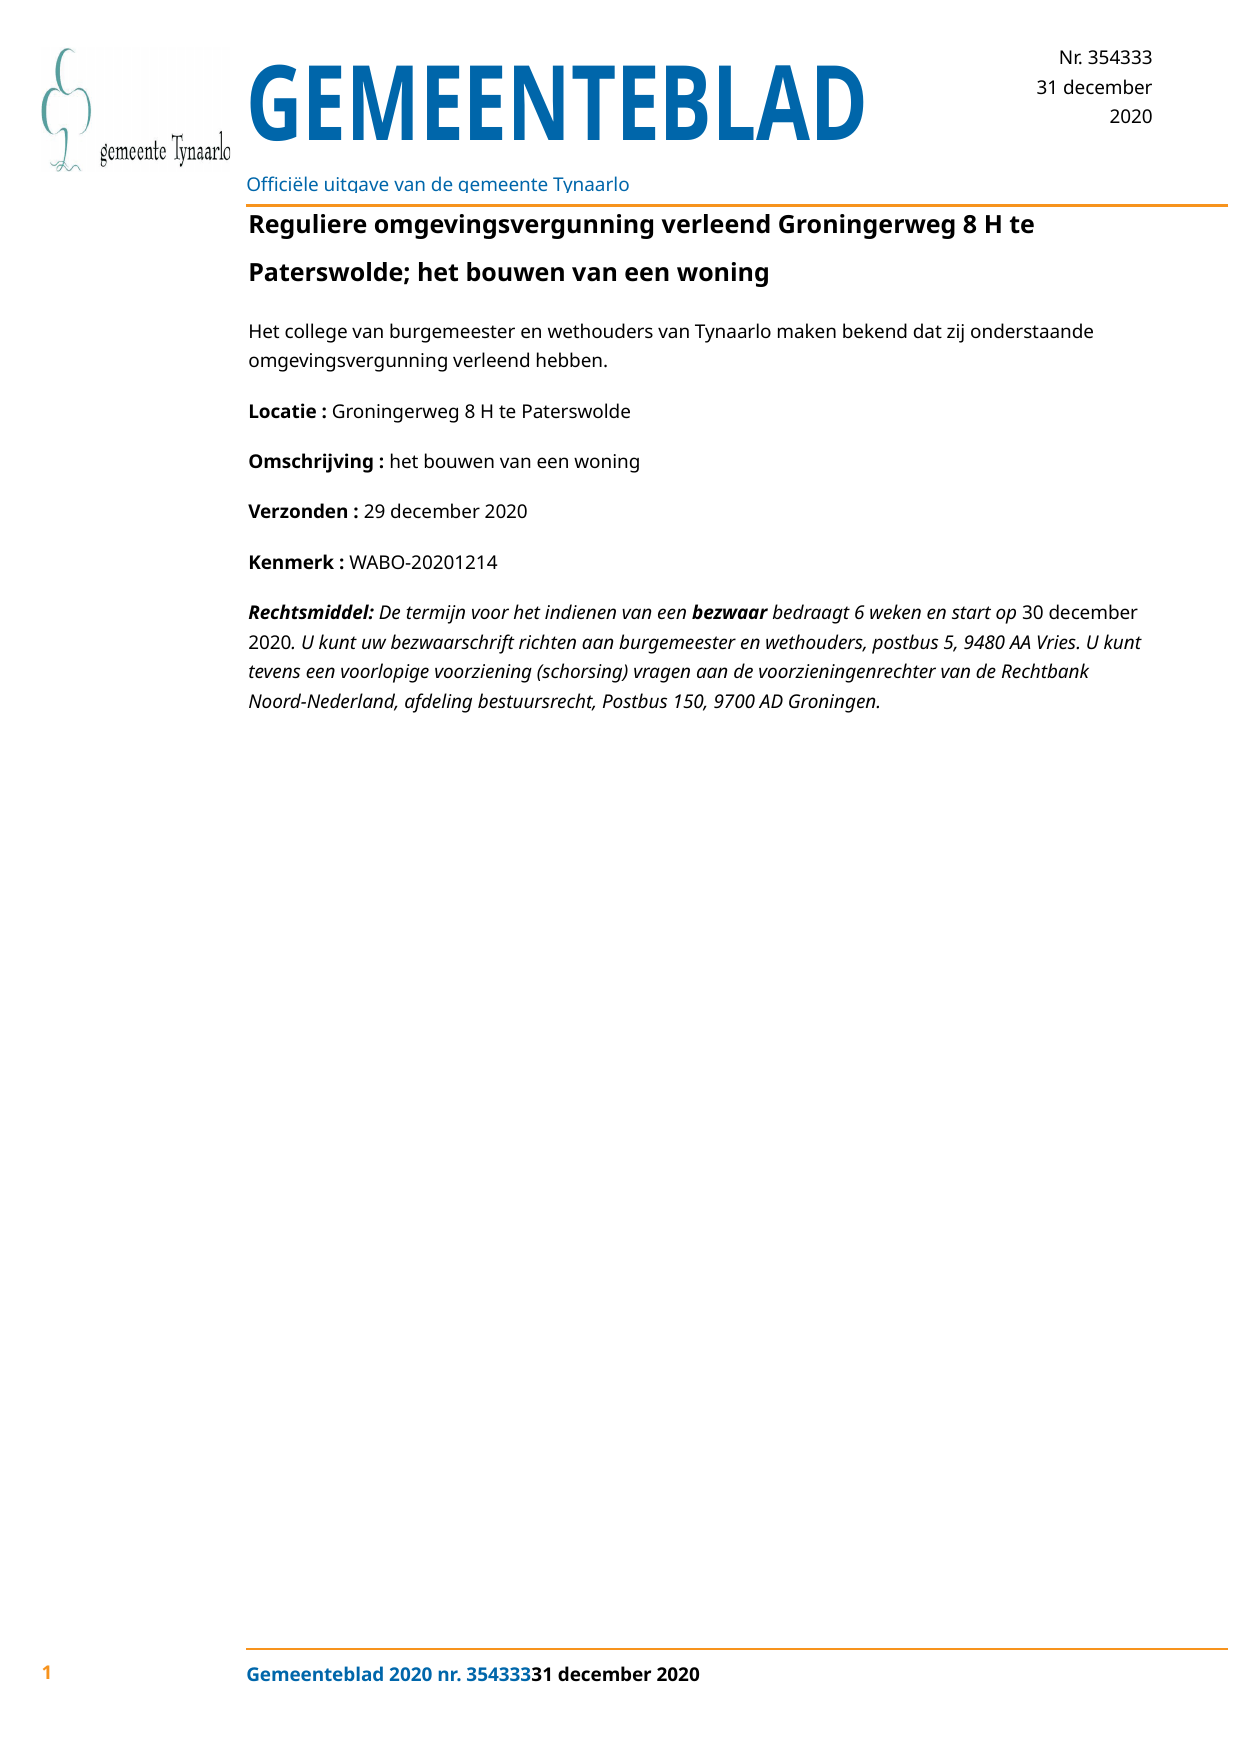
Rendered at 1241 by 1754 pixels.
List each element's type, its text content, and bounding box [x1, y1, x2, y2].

text Kenmerk : WABO-20201214 [248, 549, 1152, 575]
text Het college van burgemeester en wethouders van Tynaarlo maken bekend dat zij onderstaande omgevingsvergunning verleend hebben. [248, 318, 1152, 373]
text Verzonden : 29 december 2020 [248, 499, 1152, 524]
picture [41, 47, 231, 172]
text Omschrijving : het bouwen van een woning [248, 448, 1152, 474]
text Locatie : Groningerweg 8 H te Paterswolde [248, 398, 1152, 424]
text Rechtsmiddel: De termijn voor het indienen van een bezwaar bedraagt 6 weken en start op 30 december 2020. U kunt uw bezwaarschrift richten aan burgemeester en wethouders, postbus 5, 9480 AA Vries. U kunt tevens een voorlopige voorziening (schorsing) vragen aan de voorzieningenrechter van de Rechtbank Noord-Nederland, afdeling bestuursrecht, Postbus 150, 9700 AD Groningen. [248, 599, 1152, 714]
text Reguliere omgevingsvergunning verleend Groningerweg 8 H te Paterswolde; het bouwen van een woning [248, 207, 1152, 288]
